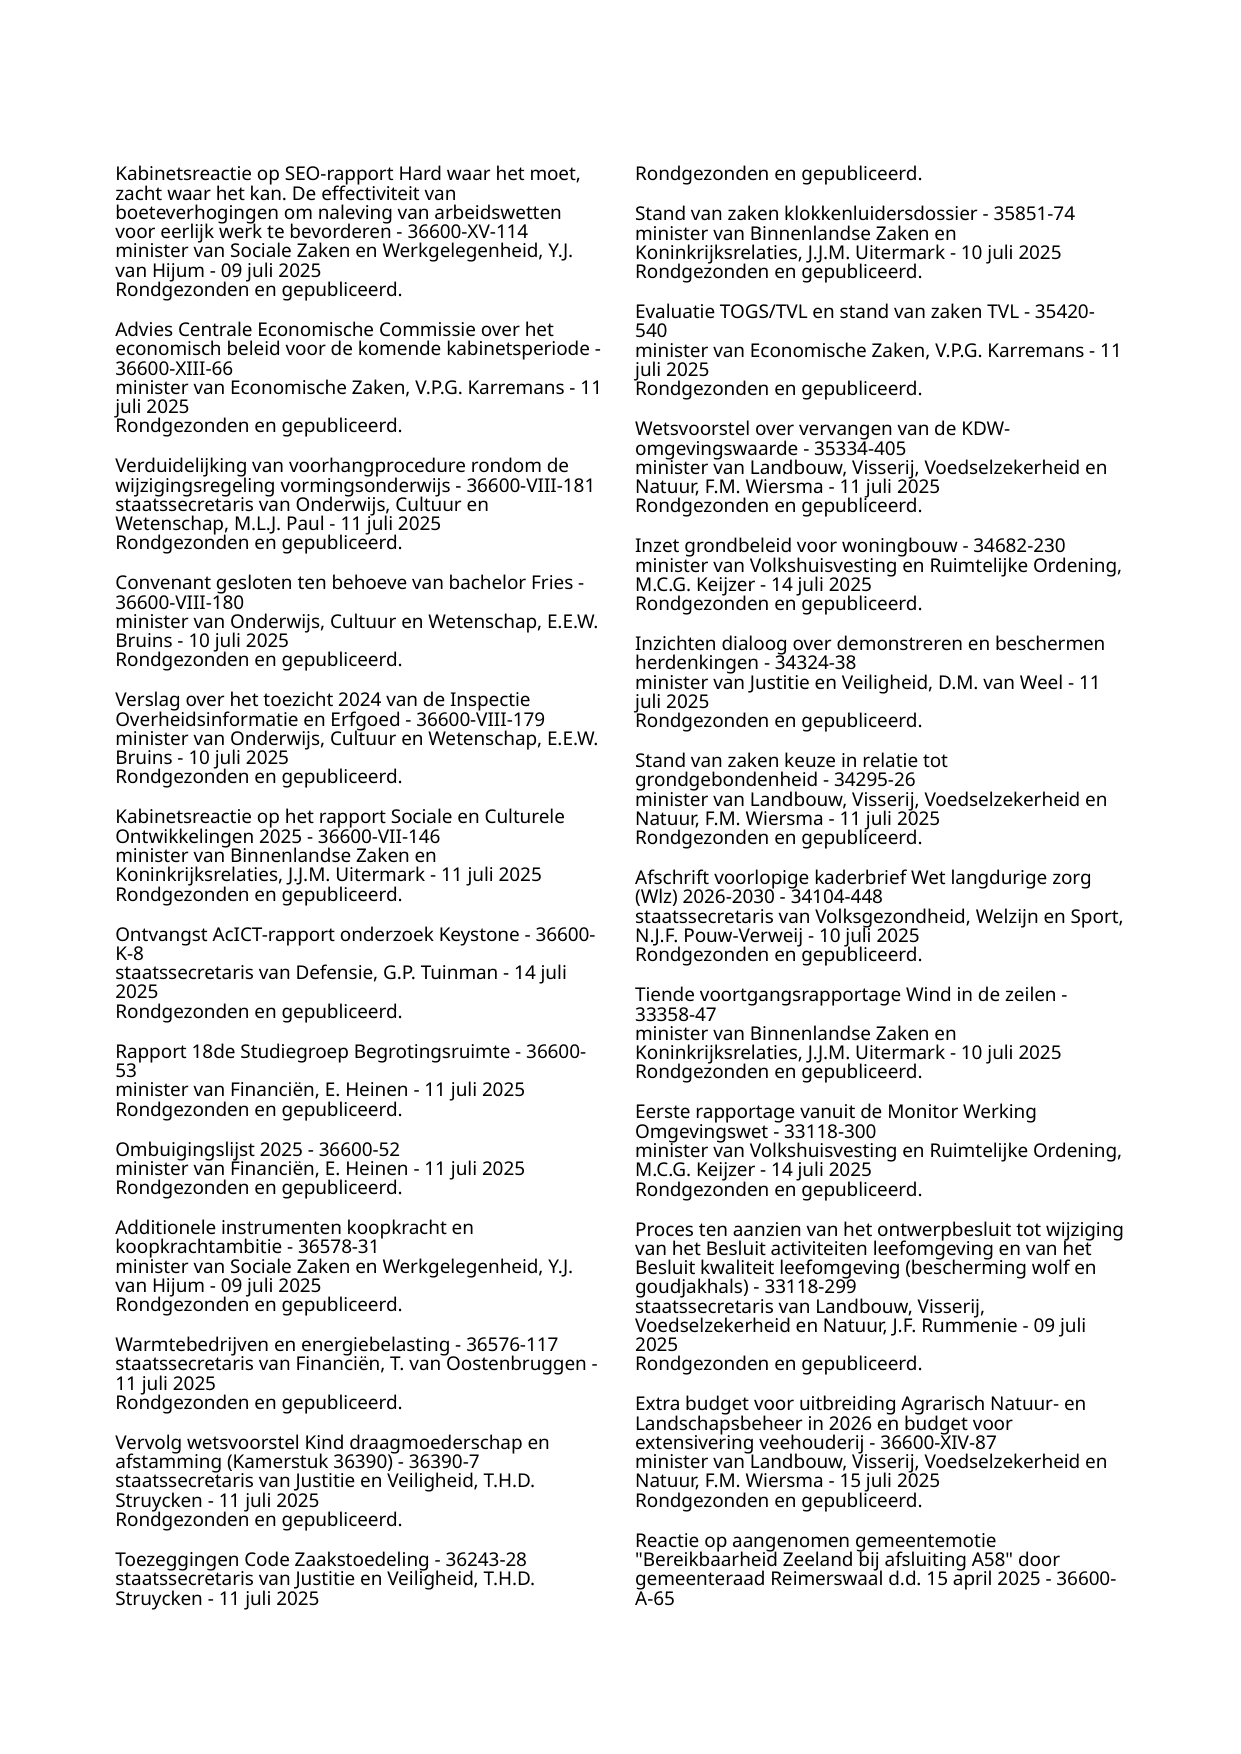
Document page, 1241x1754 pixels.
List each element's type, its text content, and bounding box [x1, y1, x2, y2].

text minister van Onderwijs, Cultuur en Wetenschap, E.E.W. Bruins - 10 juli 2025 [115, 730, 605, 768]
text Tiende voortgangsrapportage Wind in de zeilen - 33358-47 [635, 986, 1125, 1025]
text minister van Justitie en Veiligheid, D.M. van Weel - 11 juli 2025 [635, 674, 1125, 712]
text minister van Sociale Zaken en Werkgelegenheid, Y.J. van Hijum - 09 juli 2025 [115, 242, 605, 281]
text Advies Centrale Economische Commissie over het economisch beleid voor de komende kabinetsperiode - 36600-XIII-66 [115, 321, 605, 379]
text Toezeggingen Code Zaakstoedeling - 36243-28 [115, 1551, 605, 1570]
text Kabinetsreactie op het rapport Sociale en Culturele Ontwikkelingen 2025 - 36600-VII-146 [115, 808, 605, 847]
text staatssecretaris van Defensie, G.P. Tuinman - 14 juli 2025 [115, 964, 605, 1003]
text Rondgezonden en gepubliceerd. [115, 281, 605, 300]
text Additionele instrumenten koopkracht en koopkrachtambitie - 36578-31 [115, 1219, 605, 1258]
text Rondgezonden en gepubliceerd. [635, 1492, 1125, 1511]
text Ontvangst AcICT-rapport onderzoek Keystone - 36600-K-8 [115, 926, 605, 964]
text Vervolg wetsvoorstel Kind draagmoederschap en afstamming (Kamerstuk 36390) - 36390-7 [115, 1434, 605, 1472]
text Rondgezonden en gepubliceerd. [635, 712, 1125, 731]
text minister van Landbouw, Visserij, Voedselzekerheid en Natuur, F.M. Wiersma - 15 juli 2025 [635, 1453, 1125, 1492]
text Kabinetsreactie op SEO-rapport Hard waar het moet, zacht waar het kan. De effectiviteit van boeteverhogingen om naleving van arbeidswetten voor eerlijk werk te bevorderen - 36600-XV-114 [115, 165, 605, 242]
text Rondgezonden en gepubliceerd. [115, 768, 605, 788]
text Extra budget voor uitbreiding Agrarisch Natuur- en Landschapsbeheer in 2026 en budget voor extensivering veehouderij - 36600-XIV-87 [635, 1395, 1125, 1453]
text Proces ten aanzien van het ontwerpbesluit tot wijziging van het Besluit activiteiten leefomgeving en van het Besluit kwaliteit leefomgeving (bescherming wolf en goudjakhals) - 33118-299 [635, 1221, 1125, 1298]
text Rondgezonden en gepubliceerd. [115, 1394, 605, 1413]
text staatssecretaris van Volksgezondheid, Welzijn en Sport, N.J.F. Pouw-Verweij - 10 juli 2025 [635, 908, 1125, 946]
text Ombuigingslijst 2025 - 36600-52 [115, 1141, 605, 1160]
text Rondgezonden en gepubliceerd. [115, 1003, 605, 1022]
text Rondgezonden en gepubliceerd. [115, 1511, 605, 1530]
text Verslag over het toezicht 2024 van de Inspectie Overheidsinformatie en Erfgoed - 36600-VIII-179 [115, 691, 605, 730]
text minister van Economische Zaken, V.P.G. Karremans - 11 juli 2025 [635, 342, 1125, 380]
text minister van Onderwijs, Cultuur en Wetenschap, E.E.W. Bruins - 10 juli 2025 [115, 613, 605, 651]
text Wetsvoorstel over vervangen van de KDW-omgevingswaarde - 35334-405 [635, 420, 1125, 459]
text Rondgezonden en gepubliceerd. [115, 417, 605, 437]
text minister van Volkshuisvesting en Ruimtelijke Ordening, M.C.G. Keijzer - 14 juli 2025 [635, 1142, 1125, 1181]
text Rondgezonden en gepubliceerd. [635, 263, 1125, 282]
text Afschrift voorlopige kaderbrief Wet langdurige zorg (Wlz) 2026-2030 - 34104-448 [635, 869, 1125, 908]
text staatssecretaris van Justitie en Veiligheid, T.H.D. Struycken - 11 juli 2025 [115, 1472, 605, 1511]
text minister van Binnenlandse Zaken en Koninkrijksrelaties, J.J.M. Uitermark - 11 juli 2025 [115, 847, 605, 886]
text minister van Landbouw, Visserij, Voedselzekerheid en Natuur, F.M. Wiersma - 11 juli 2025 [635, 459, 1125, 497]
text Eerste rapportage vanuit de Monitor Werking Omgevingswet - 33118-300 [635, 1103, 1125, 1142]
text Rondgezonden en gepubliceerd. [635, 829, 1125, 848]
text Stand van zaken keuze in relatie tot grondgebondenheid - 34295-26 [635, 752, 1125, 791]
text Rondgezonden en gepubliceerd. [635, 946, 1125, 966]
text Warmtebedrijven en energiebelasting - 36576-117 [115, 1336, 605, 1355]
text minister van Sociale Zaken en Werkgelegenheid, Y.J. van Hijum - 09 juli 2025 [115, 1258, 605, 1296]
text Evaluatie TOGS/TVL en stand van zaken TVL - 35420-540 [635, 303, 1125, 342]
text minister van Financiën, E. Heinen - 11 juli 2025 [115, 1160, 605, 1179]
text Rondgezonden en gepubliceerd. [115, 1179, 605, 1198]
text Rondgezonden en gepubliceerd. [635, 595, 1125, 614]
text minister van Landbouw, Visserij, Voedselzekerheid en Natuur, F.M. Wiersma - 11 juli 2025 [635, 791, 1125, 829]
text Rondgezonden en gepubliceerd. [635, 1063, 1125, 1083]
text minister van Financiën, E. Heinen - 11 juli 2025 [115, 1081, 605, 1101]
text Rondgezonden en gepubliceerd. [635, 165, 1125, 184]
text Rondgezonden en gepubliceerd. [115, 1101, 605, 1120]
text staatssecretaris van Onderwijs, Cultuur en Wetenschap, M.L.J. Paul - 11 juli 2025 [115, 496, 605, 534]
text Rondgezonden en gepubliceerd. [115, 886, 605, 905]
text Inzichten dialoog over demonstreren en beschermen herdenkingen - 34324-38 [635, 635, 1125, 674]
text Rondgezonden en gepubliceerd. [635, 1355, 1125, 1375]
text Stand van zaken klokkenluidersdossier - 35851-74 [635, 205, 1125, 224]
text staatssecretaris van Justitie en Veiligheid, T.H.D. Struycken - 11 juli 2025 [115, 1570, 605, 1609]
text minister van Binnenlandse Zaken en Koninkrijksrelaties, J.J.M. Uitermark - 10 juli 2025 [635, 1025, 1125, 1063]
text staatssecretaris van Financiën, T. van Oostenbruggen - 11 juli 2025 [115, 1355, 605, 1394]
text Convenant gesloten ten behoeve van bachelor Fries - 36600-VIII-180 [115, 574, 605, 613]
text Rondgezonden en gepubliceerd. [635, 1181, 1125, 1200]
text minister van Volkshuisvesting en Ruimtelijke Ordening, M.C.G. Keijzer - 14 juli 2025 [635, 557, 1125, 595]
text Rondgezonden en gepubliceerd. [115, 651, 605, 671]
text Rondgezonden en gepubliceerd. [115, 534, 605, 554]
text Rapport 18de Studiegroep Begrotingsruimte - 36600-53 [115, 1043, 605, 1081]
text Rondgezonden en gepubliceerd. [635, 380, 1125, 399]
text Reactie op aangenomen gemeentemotie "Bereikbaarheid Zeeland bij afsluiting A58" door gemeenteraad Reimerswaal d.d. 15 april 2025 - 36600-A-65 [635, 1532, 1125, 1609]
text Rondgezonden en gepubliceerd. [635, 497, 1125, 517]
text Rondgezonden en gepubliceerd. [115, 1296, 605, 1315]
text minister van Economische Zaken, V.P.G. Karremans - 11 juli 2025 [115, 379, 605, 417]
text staatssecretaris van Landbouw, Visserij, Voedselzekerheid en Natuur, J.F. Rummenie - 09 juli 2025 [635, 1298, 1125, 1355]
text Verduidelijking van voorhangprocedure rondom de wijzigingsregeling vormingsonderwijs - 36600-VIII-181 [115, 457, 605, 496]
text minister van Binnenlandse Zaken en Koninkrijksrelaties, J.J.M. Uitermark - 10 juli 2025 [635, 224, 1125, 263]
text Inzet grondbeleid voor woningbouw - 34682-230 [635, 537, 1125, 557]
